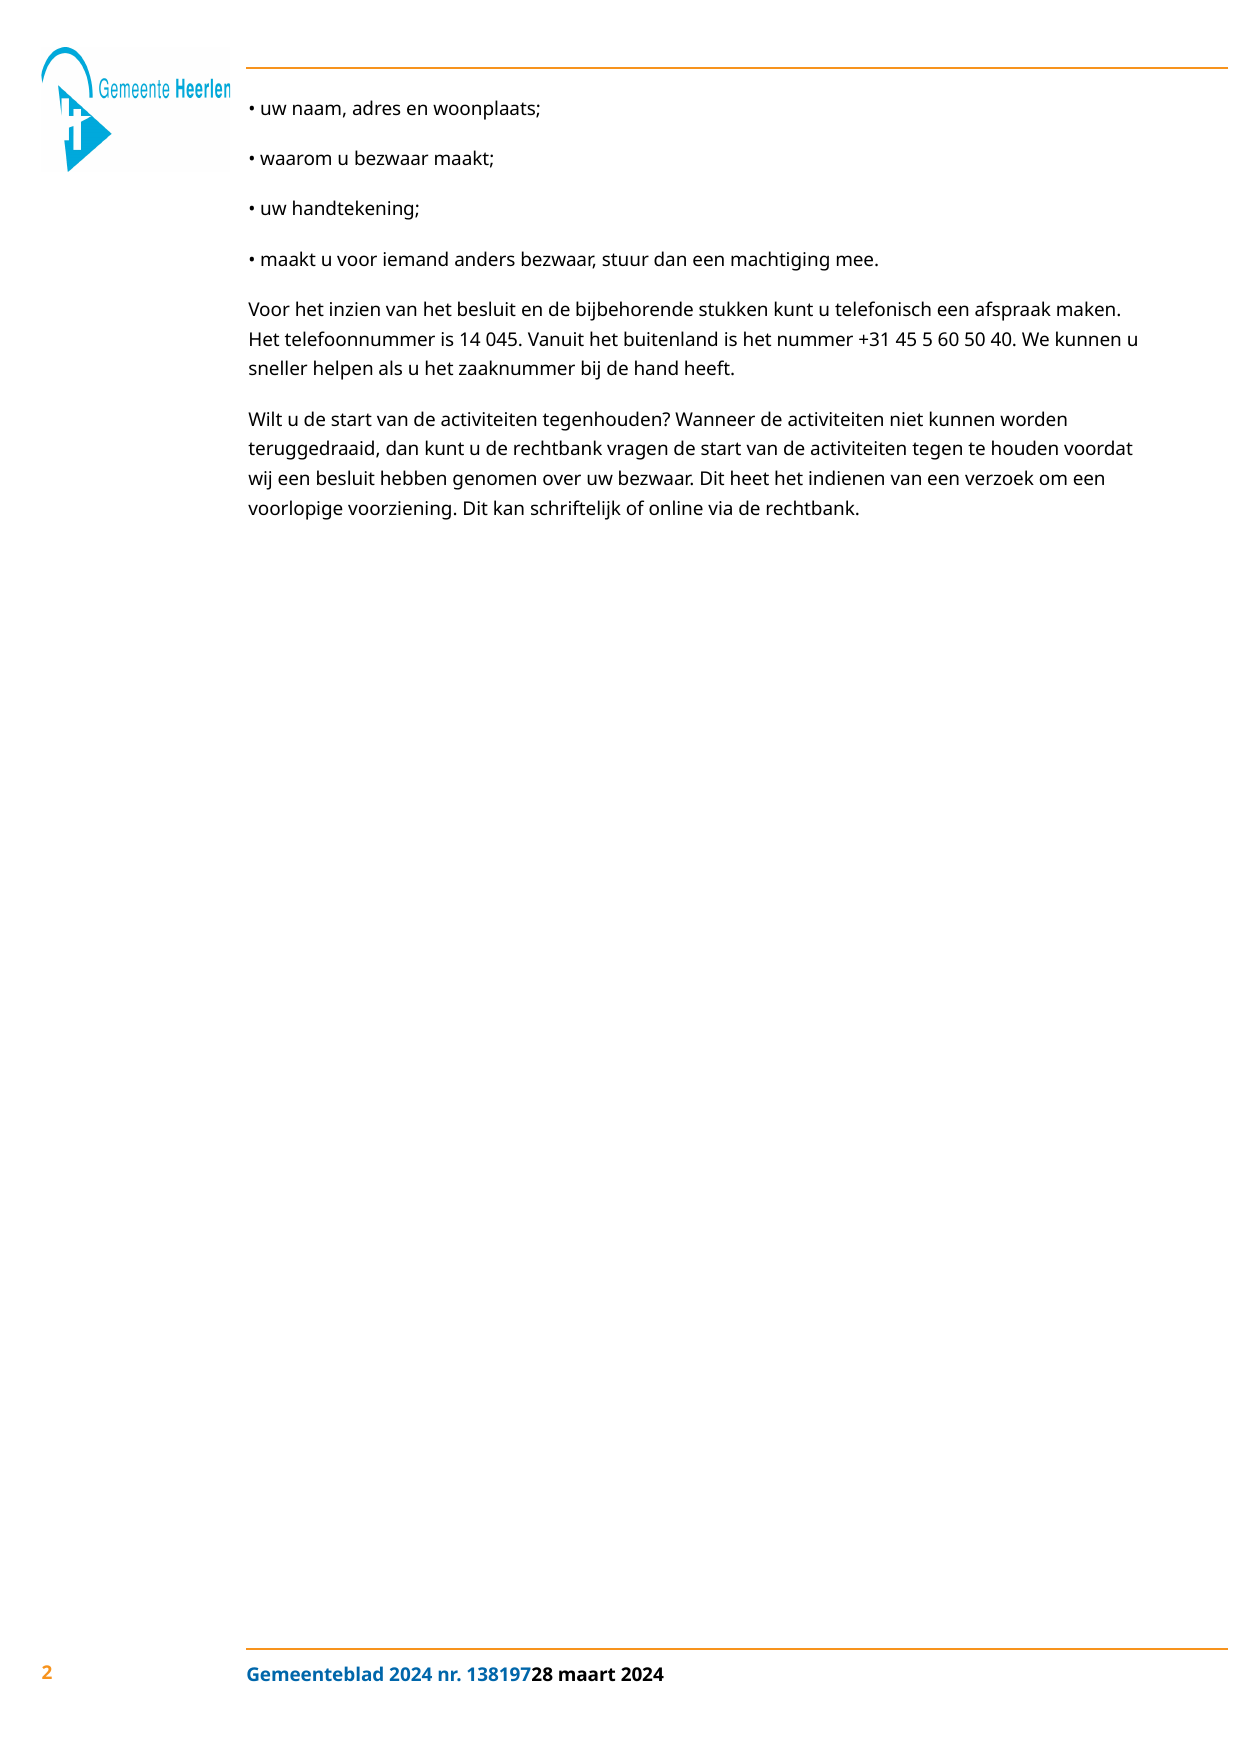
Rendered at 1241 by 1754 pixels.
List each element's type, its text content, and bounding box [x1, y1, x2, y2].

text • uw handtekening; [248, 196, 1152, 221]
text Wilt u de start van de activiteiten tegenhouden? Wanneer de activiteiten niet kunnen worden teruggedraaid, dan kunt u de rechtbank vragen de start van de activiteiten tegen te houden voordat wij een besluit hebben genomen over uw bezwaar. Dit heet het indienen van een verzoek om een voorlopige voorziening. Dit kan schriftelijk of online via de rechtbank. [248, 406, 1152, 521]
text Voor het inzien van het besluit en de bijbehorende stukken kunt u telefonisch een afspraak maken. Het telefoonnummer is 14 045. Vanuit het buitenland is het nummer +31 45 5 60 50 40. We kunnen u sneller helpen als u het zaaknummer bij de hand heeft. [248, 296, 1152, 381]
picture [41, 47, 59, 70]
text • uw naam, adres en woonplaats; [248, 95, 1152, 121]
picture [41, 47, 231, 172]
text • waarom u bezwaar maakt; [248, 145, 1152, 171]
text • maakt u voor iemand anders bezwaar, stuur dan een machtiging mee. [248, 246, 1152, 272]
